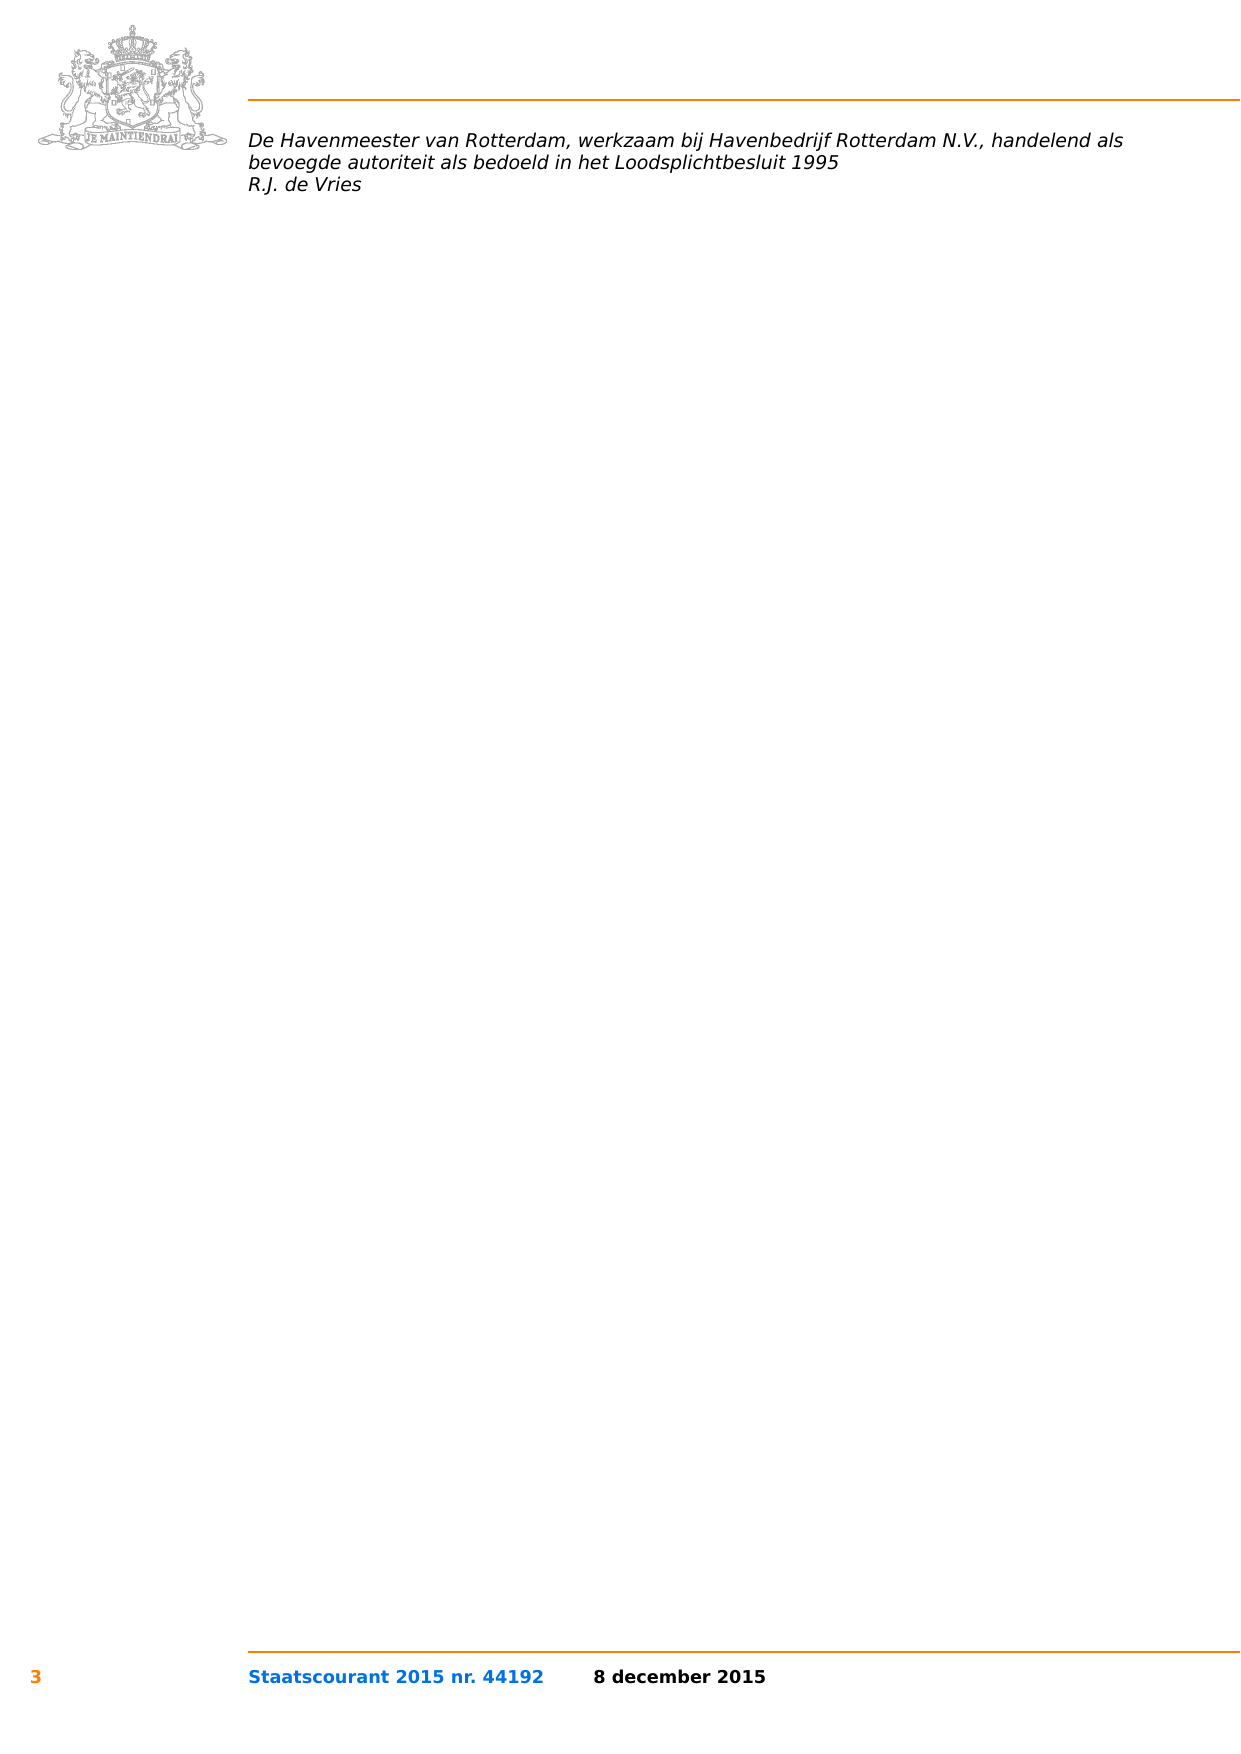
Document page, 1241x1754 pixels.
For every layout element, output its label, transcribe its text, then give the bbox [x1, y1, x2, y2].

text De Havenmeester van Rotterdam, werkzaam bij Havenbedrijf Rotterdam N.V., handelend als bevoegde autoriteit als bedoeld in het Loodsplichtbesluit 1995 R.J. de Vries [248, 130, 1163, 196]
picture [38, 25, 227, 150]
